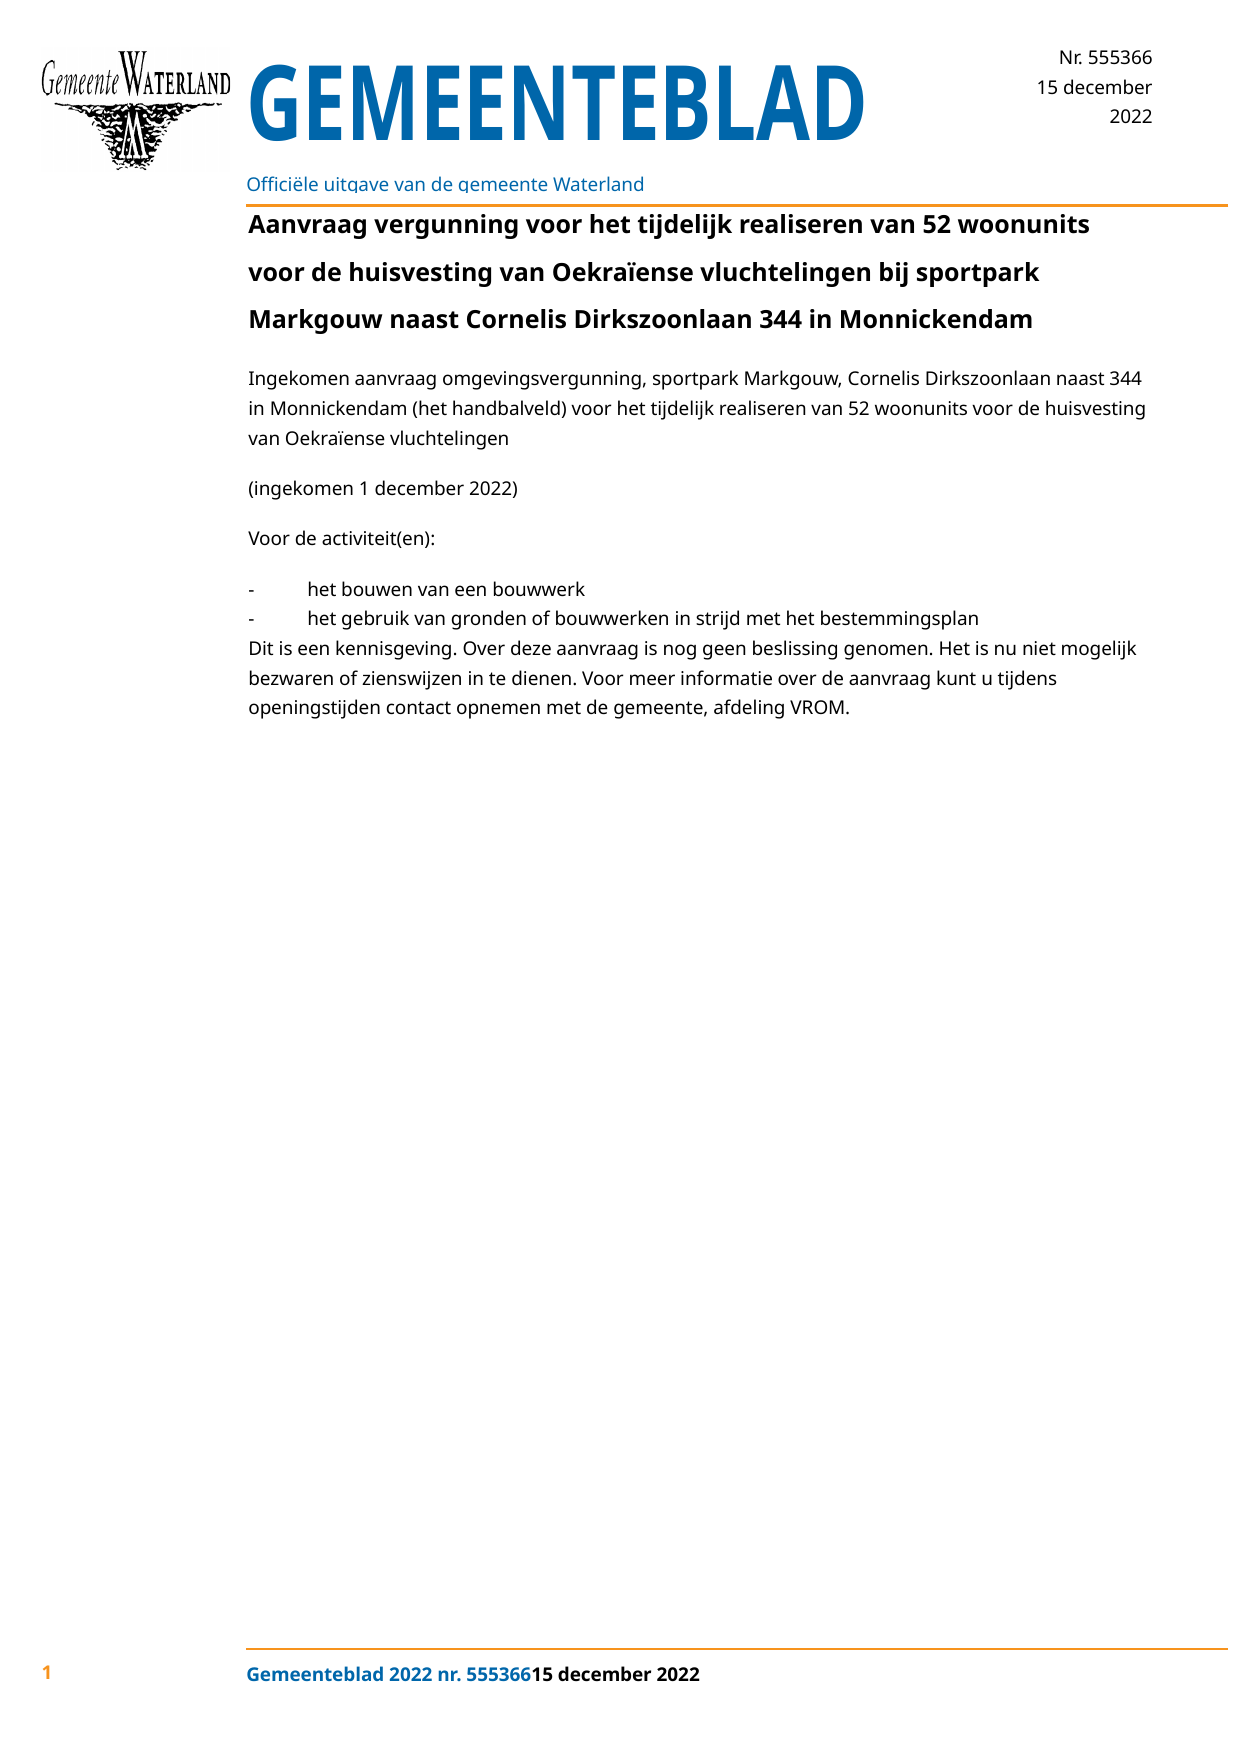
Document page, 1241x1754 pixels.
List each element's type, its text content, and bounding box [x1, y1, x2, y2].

list het gebruik van gronden of bouwwerken in strijd met het bestemmingsplan [248, 606, 1152, 631]
text Aanvraag vergunning voor het tijdelijk realiseren van 52 woonunits voor de huisvesting van Oekraïense vluchtelingen bij sportpark Markgouw naast Cornelis Dirkszoonlaan 344 in Monnickendam [248, 207, 1152, 336]
list het bouwen van een bouwwerk [248, 576, 1152, 602]
text Voor de activiteit(en): [248, 526, 1152, 551]
text Ingekomen aanvraag omgevingsvergunning, sportpark Markgouw, Cornelis Dirkszoonlaan naast 344 in Monnickendam (het handbalveld) voor het tijdelijk realiseren van 52 woonunits voor de huisvesting van Oekraïense vluchtelingen [248, 366, 1152, 450]
text (ingekomen 1 december 2022) [248, 475, 1152, 501]
picture [41, 47, 231, 172]
text Dit is een kennisgeving. Over deze aanvraag is nog geen beslissing genomen. Het is nu niet mogelijk bezwaren of zienswijzen in te dienen. Voor meer informatie over de aanvraag kunt u tijdens openingstijden contact opnemen met de gemeente, afdeling VROM. [248, 635, 1152, 720]
